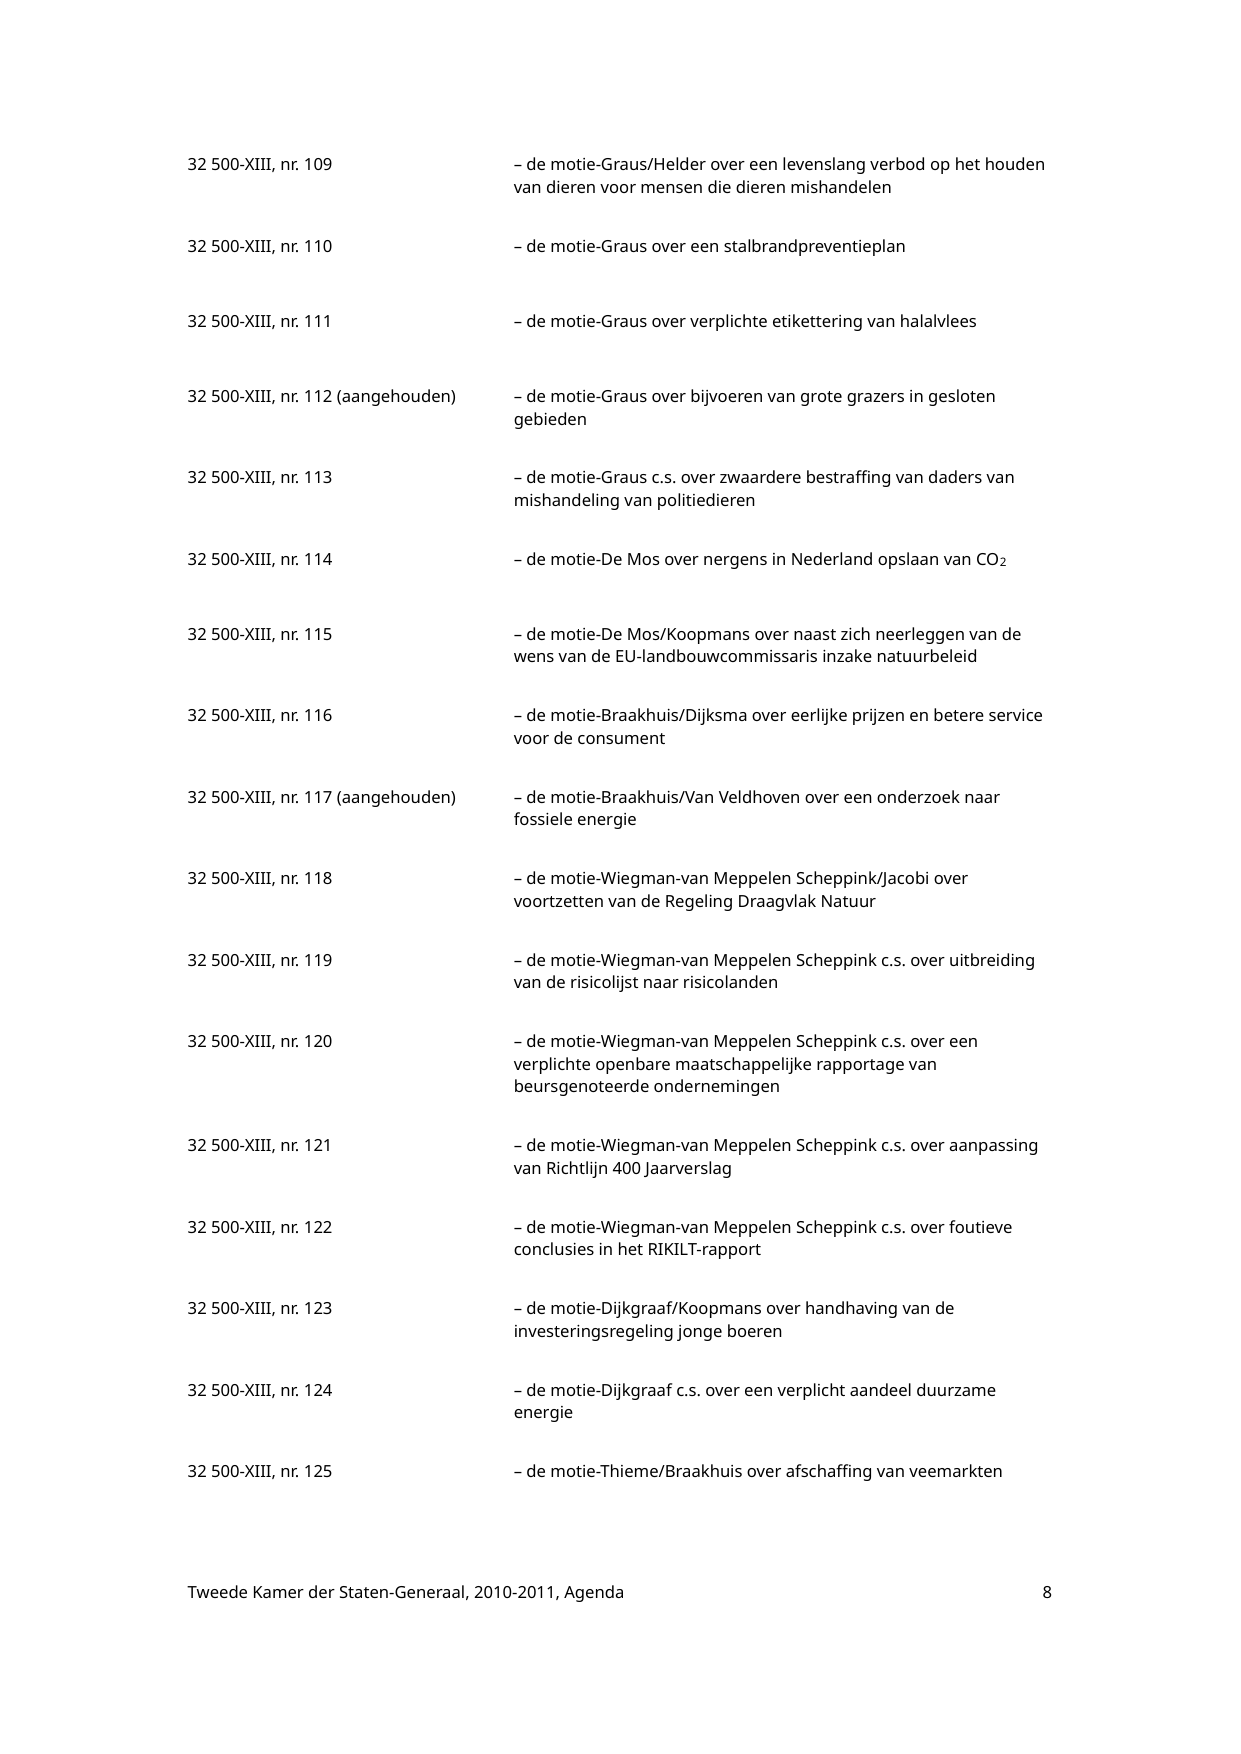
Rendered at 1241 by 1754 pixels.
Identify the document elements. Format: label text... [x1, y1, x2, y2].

table_cell – de motie-Braakhuis/Van Veldhoven over een onderzoek naar fossiele energie [510, 782, 1053, 864]
table_cell [490, 864, 510, 945]
table_cell 32 500-XIII, nr. 111 [188, 306, 490, 381]
table_cell 32 500-XIII, nr. 123 [188, 1294, 490, 1375]
table_cell [490, 945, 510, 1027]
table_cell 32 500-XIII, nr. 114 [188, 544, 490, 619]
table_cell 32 500-XIII, nr. 121 [188, 1131, 490, 1212]
table_cell – de motie-Wiegman-van Meppelen Scheppink c.s. over een verplichte openbare maatschappelijke rapportage van beursgenoteerde ondernemingen [510, 1027, 1053, 1131]
table_cell – de motie-De Mos/Koopmans over naast zich neerleggen van de wens van de EU-landbouwcommissaris inzake natuurbeleid [510, 619, 1053, 701]
table_cell 32 500-XIII, nr. 112 (aangehouden) [188, 381, 490, 463]
table_cell [490, 1027, 510, 1131]
table_cell 32 500-XIII, nr. 125 [188, 1457, 490, 1532]
table_cell 32 500-XIII, nr. 119 [188, 945, 490, 1027]
table_cell – de motie-Graus over bijvoeren van grote grazers in gesloten gebieden [510, 381, 1053, 463]
table_cell – de motie-Graus c.s. over zwaardere bestraffing van daders van mishandeling van politiedieren [510, 463, 1053, 544]
table_cell – de motie-De Mos over nergens in Nederland opslaan van CO2 [510, 544, 1053, 619]
table_cell [490, 1294, 510, 1375]
table_cell [490, 782, 510, 864]
table_cell 32 500-XIII, nr. 109 [188, 150, 490, 231]
table_cell [490, 1457, 510, 1532]
table_cell – de motie-Dijkgraaf/Koopmans over handhaving van de investeringsregeling jonge boeren [510, 1294, 1053, 1375]
table_cell [490, 150, 510, 231]
table_cell 32 500-XIII, nr. 118 [188, 864, 490, 945]
table_cell 32 500-XIII, nr. 116 [188, 701, 490, 782]
table_cell [490, 306, 510, 381]
table_cell – de motie-Graus/Helder over een levenslang verbod op het houden van dieren voor mensen die dieren mishandelen [510, 150, 1053, 231]
table_cell – de motie-Wiegman-van Meppelen Scheppink c.s. over foutieve conclusies in het RIKILT-rapport [510, 1212, 1053, 1294]
table_cell [490, 1131, 510, 1212]
table_cell [490, 463, 510, 544]
table_cell 32 500-XIII, nr. 117 (aangehouden) [188, 782, 490, 864]
table_cell [490, 231, 510, 306]
table_cell – de motie-Wiegman-van Meppelen Scheppink c.s. over aanpassing van Richtlijn 400 Jaarverslag [510, 1131, 1053, 1212]
table_cell – de motie-Thieme/Braakhuis over afschaffing van veemarkten [510, 1457, 1053, 1532]
table_cell 32 500-XIII, nr. 122 [188, 1212, 490, 1294]
table_cell [490, 701, 510, 782]
table_cell [490, 1212, 510, 1294]
table_cell 32 500-XIII, nr. 110 [188, 231, 490, 306]
table_cell 32 500-XIII, nr. 124 [188, 1375, 490, 1457]
table_cell [490, 619, 510, 701]
table_cell – de motie-Wiegman-van Meppelen Scheppink/Jacobi over voortzetten van de Regeling Draagvlak Natuur [510, 864, 1053, 945]
table_cell [490, 544, 510, 619]
table_cell – de motie-Dijkgraaf c.s. over een verplicht aandeel duurzame energie [510, 1375, 1053, 1457]
table_cell – de motie-Graus over verplichte etikettering van halalvlees [510, 306, 1053, 381]
table_cell – de motie-Braakhuis/Dijksma over eerlijke prijzen en betere service voor de consument [510, 701, 1053, 782]
table_cell – de motie-Wiegman-van Meppelen Scheppink c.s. over uitbreiding van de risicolijst naar risicolanden [510, 945, 1053, 1027]
table_cell 32 500-XIII, nr. 115 [188, 619, 490, 701]
table_cell 32 500-XIII, nr. 120 [188, 1027, 490, 1131]
table_cell – de motie-Graus over een stalbrandpreventieplan [510, 231, 1053, 306]
table_cell [490, 381, 510, 463]
table_cell 32 500-XIII, nr. 113 [188, 463, 490, 544]
table_cell [490, 1375, 510, 1457]
